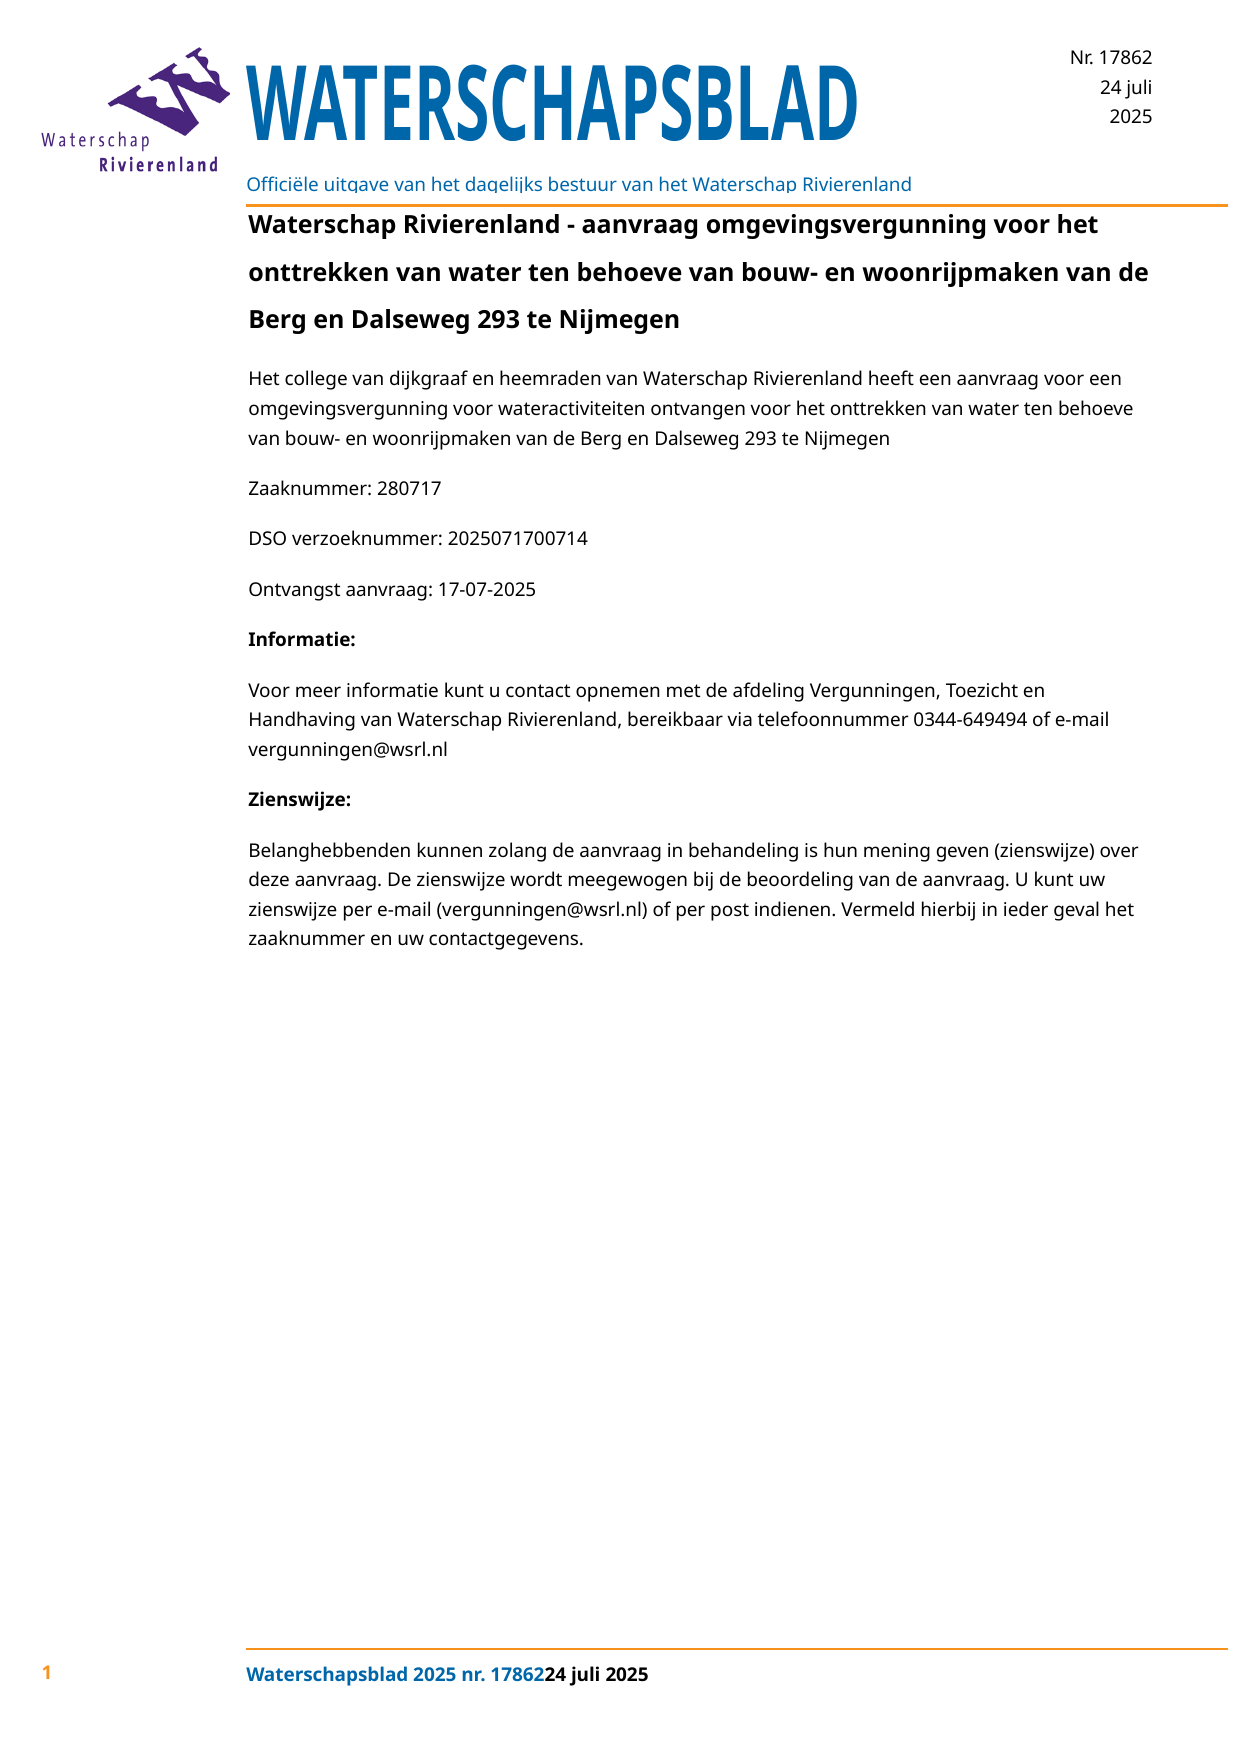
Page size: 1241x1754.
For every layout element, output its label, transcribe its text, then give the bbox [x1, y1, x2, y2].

picture [41, 47, 231, 172]
text Waterschap Rivierenland - aanvraag omgevingsvergunning voor het onttrekken van water ten behoeve van bouw- en woonrijpmaken van de Berg en Dalseweg 293 te Nijmegen [248, 207, 1152, 336]
text Ontvangst aanvraag: 17-07-2025 [248, 576, 1152, 602]
text DSO verzoeknummer: 2025071700714 [248, 526, 1152, 551]
text Voor meer informatie kunt u contact opnemen met de afdeling Vergunningen, Toezicht en Handhaving van Waterschap Rivierenland, bereikbaar via telefoonnummer 0344-649494 of e-mail vergunningen@wsrl.nl [248, 677, 1152, 762]
text Zaaknummer: 280717 [248, 475, 1152, 501]
text Zienswijze: [248, 786, 1152, 812]
text Het college van dijkgraaf en heemraden van Waterschap Rivierenland heeft een aanvraag voor een omgevingsvergunning voor wateractiviteiten ontvangen voor het onttrekken van water ten behoeve van bouw- en woonrijpmaken van de Berg en Dalseweg 293 te Nijmegen [248, 366, 1152, 450]
text Informatie: [248, 626, 1152, 652]
text Belanghebbenden kunnen zolang de aanvraag in behandeling is hun mening geven (zienswijze) over deze aanvraag. De zienswijze wordt meegewogen bij de beoordeling van de aanvraag. U kunt uw zienswijze per e-mail (vergunningen@wsrl.nl) of per post indienen. Vermeld hierbij in ieder geval het zaaknummer en uw contactgegevens. [248, 837, 1152, 951]
